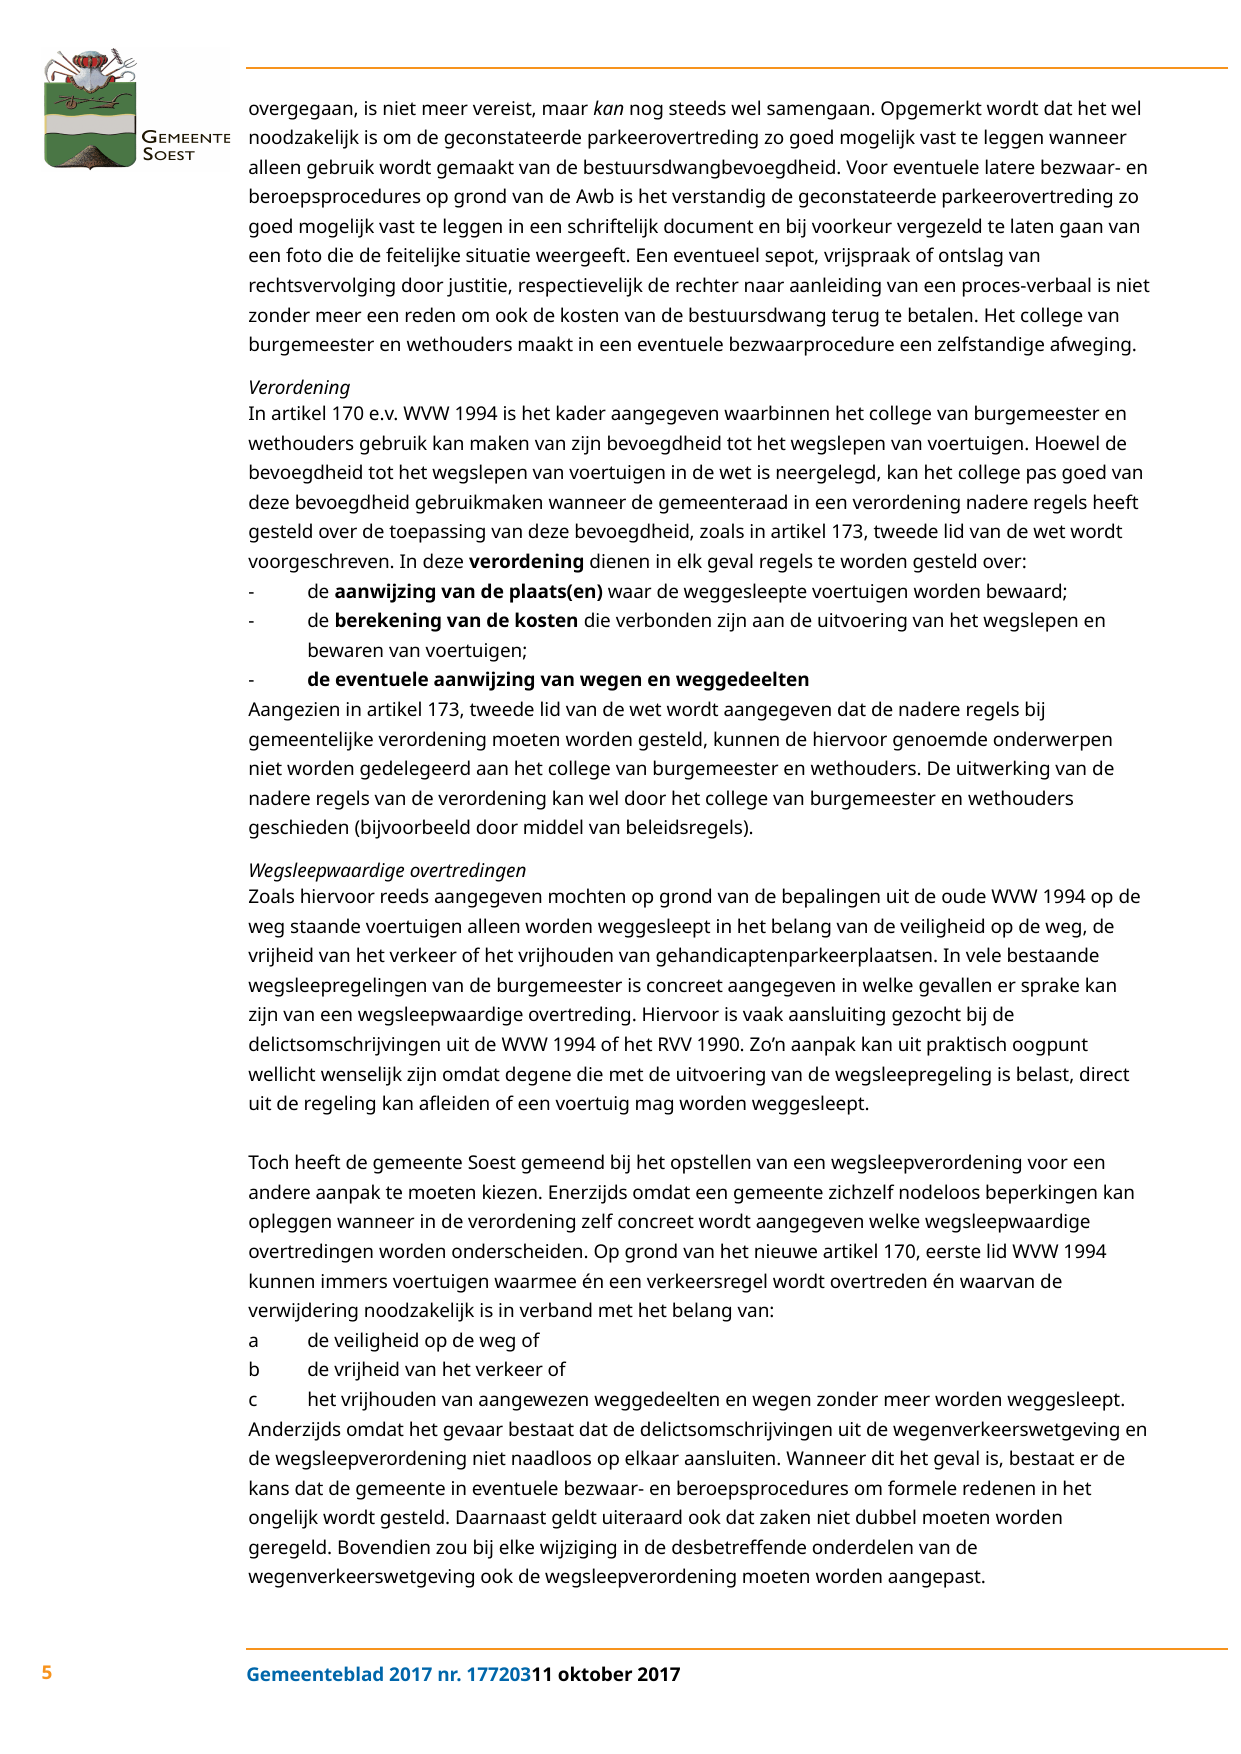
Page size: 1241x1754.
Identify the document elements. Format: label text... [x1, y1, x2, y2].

text Verordening [248, 374, 1152, 400]
text Wegsleepwaardige overtredingen [248, 858, 1152, 883]
text overgegaan, is niet meer vereist, maar kan nog steeds wel samengaan. Opgemerkt wordt dat het wel noodzakelijk is om de geconstateerde parkeerovertreding zo goed mogelijk vast te leggen wanneer alleen gebruik wordt gemaakt van de bestuursdwangbevoegdheid. Voor eventuele latere bezwaar- en beroepsprocedures op grond van de Awb is het verstandig de geconstateerde parkeerovertreding zo goed mogelijk vast te leggen in een schriftelijk document en bij voorkeur vergezeld te laten gaan van een foto die de feitelijke situatie weergeeft. Een eventueel sepot, vrijspraak of ontslag van rechtsvervolging door justitie, respectievelijk de rechter naar aanleiding van een proces-verbaal is niet zonder meer een reden om ook de kosten van de bestuursdwang terug te betalen. Het college van burgemeester en wethouders maakt in een eventuele bezwaarprocedure een zelfstandige afweging. [248, 95, 1152, 357]
list de eventuele aanwijzing van wegen en weggedeelten [248, 667, 1152, 692]
list de aanwijzing van de plaats(en) waar de weggesleepte voertuigen worden bewaard; [248, 578, 1152, 603]
list de vrijheid van het verkeer of [248, 1357, 1152, 1382]
text In artikel 170 e.v. WVW 1994 is het kader aangegeven waarbinnen het college van burgemeester en wethouders gebruik kan maken van zijn bevoegdheid tot het wegslepen van voertuigen. Hoewel de bevoegdheid tot het wegslepen van voertuigen in de wet is neergelegd, kan het college pas goed van deze bevoegdheid gebruikmaken wanneer de gemeenteraad in een verordening nadere regels heeft gesteld over de toepassing van deze bevoegdheid, zoals in artikel 173, tweede lid van de wet wordt voorgeschreven. In deze verordening dienen in elk geval regels te worden gesteld over: [248, 400, 1152, 574]
picture [41, 47, 231, 172]
text Zoals hiervoor reeds aangegeven mochten op grond van de bepalingen uit de oude WVW 1994 op de weg staande voertuigen alleen worden weggesleept in het belang van de veiligheid op de weg, de vrijheid van het verkeer of het vrijhouden van gehandicaptenparkeerplaatsen. In vele bestaande wegsleepregelingen van de burgemeester is concreet aangegeven in welke gevallen er sprake kan zijn van een wegsleepwaardige overtreding. Hiervoor is vaak aansluiting gezocht bij de delictsomschrijvingen uit de WVW 1994 of het RVV 1990. Zo’n aanpak kan uit praktisch oogpunt wellicht wenselijk zijn omdat degene die met de uitvoering van de wegsleepregeling is belast, direct uit de regeling kan afleiden of een voertuig mag worden weggesleept. [248, 883, 1152, 1116]
list het vrijhouden van aangewezen weggedeelten en wegen zonder meer worden weggesleept. [248, 1386, 1152, 1412]
list de berekening van de kosten die verbonden zijn aan de uitvoering van het wegslepen en bewaren van voertuigen; [248, 607, 1152, 663]
text Aangezien in artikel 173, tweede lid van de wet wordt aangegeven dat de nadere regels bij gemeentelijke verordening moeten worden gesteld, kunnen de hiervoor genoemde onderwerpen niet worden gedelegeerd aan het college van burgemeester en wethouders. De uitwerking van de nadere regels van de verordening kan wel door het college van burgemeester en wethouders geschieden (bijvoorbeeld door middel van beleidsregels). [248, 696, 1152, 840]
text Toch heeft de gemeente Soest gemeend bij het opstellen van een wegsleepverordening voor een andere aanpak te moeten kiezen. Enerzijds omdat een gemeente zichzelf nodeloos beperkingen kan opleggen wanneer in de verordening zelf concreet wordt aangegeven welke wegsleepwaardige overtredingen worden onderscheiden. Op grond van het nieuwe artikel 170, eerste lid WVW 1994 kunnen immers voertuigen waarmee én een verkeersregel wordt overtreden én waarvan de verwijdering noodzakelijk is in verband met het belang van: [248, 1149, 1152, 1323]
list de veiligheid op de weg of [248, 1327, 1152, 1353]
text Anderzijds omdat het gevaar bestaat dat de delictsomschrijvingen uit de wegenverkeerswetgeving en de wegsleepverordening niet naadloos op elkaar aansluiten. Wanneer dit het geval is, bestaat er de kans dat de gemeente in eventuele bezwaar- en beroepsprocedures om formele redenen in het ongelijk wordt gesteld. Daarnaast geldt uiteraard ook dat zaken niet dubbel moeten worden geregeld. Bovendien zou bij elke wijziging in de desbetreffende onderdelen van de wegenverkeerswetgeving ook de wegsleepverordening moeten worden aangepast. [248, 1416, 1152, 1589]
